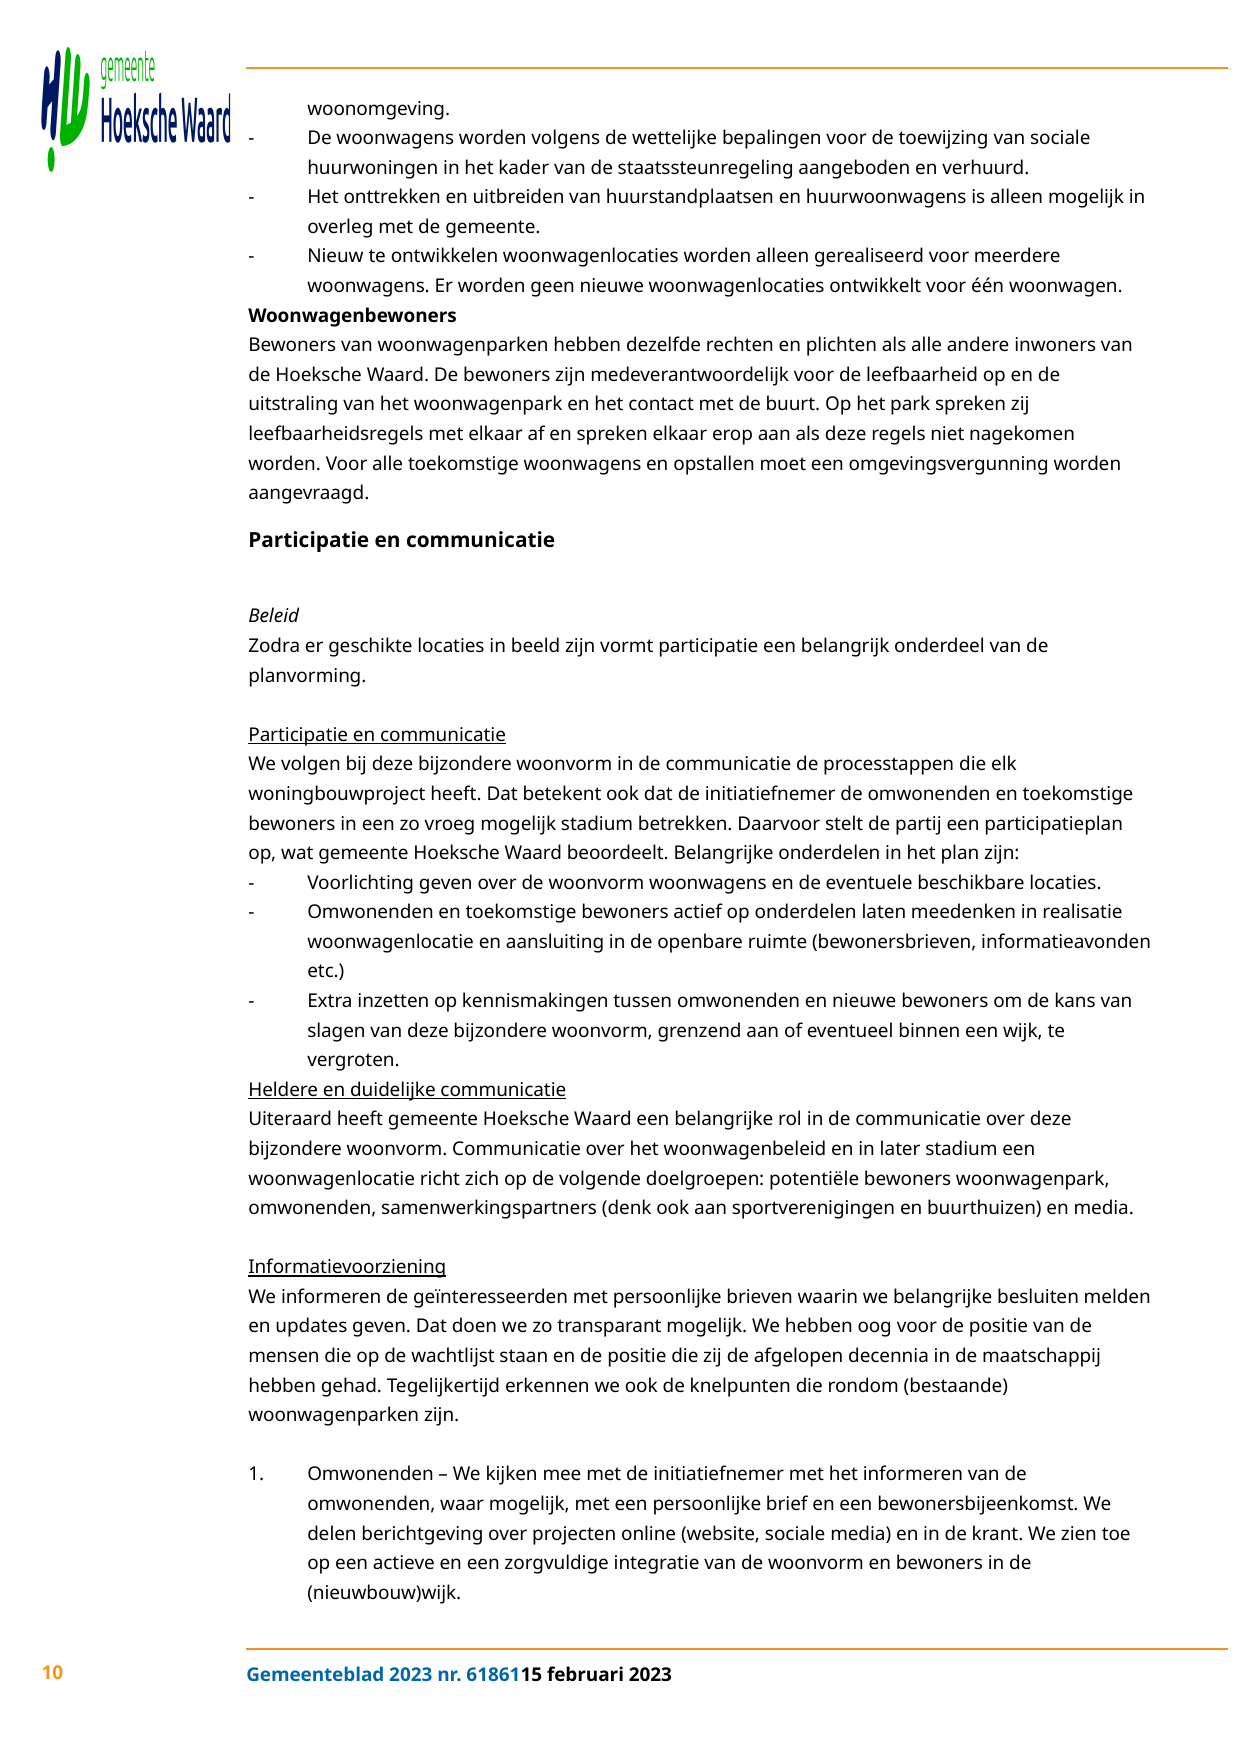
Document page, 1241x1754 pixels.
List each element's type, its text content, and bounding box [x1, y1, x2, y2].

text Uiteraard heeft gemeente Hoeksche Waard een belangrijke rol in de communicatie over deze bijzondere woonvorm. Communicatie over het woonwagenbeleid en in later stadium een woonwagenlocatie richt zich op de volgende doelgroepen: potentiële bewoners woonwagenpark, omwonenden, samenwerkingspartners (denk ook aan sportverenigingen en buurthuizen) en media. [248, 1106, 1152, 1220]
text We volgen bij deze bijzondere woonvorm in de communicatie de processtappen die elk woningbouwproject heeft. Dat betekent ook dat de initiatiefnemer de omwonenden en toekomstige bewoners in een zo vroeg mogelijk stadium betrekken. Daarvoor stelt de partij een participatieplan op, wat gemeente Hoeksche Waard beoordeelt. Belangrijke onderdelen in het plan zijn: [248, 751, 1152, 865]
list woonomgeving. [248, 95, 1152, 121]
text We informeren de geïnteresseerden met persoonlijke brieven waarin we belangrijke besluiten melden en updates geven. Dat doen we zo transparant mogelijk. We hebben oog voor de positie van de mensen die op de wachtlijst staan en de positie die zij de afgelopen decennia in de maatschappij hebben gehad. Tegelijkertijd erkennen we ook de knelpunten die rondom (bestaande) woonwagenparken zijn. [248, 1283, 1152, 1427]
text Informatievoorziening [248, 1253, 1152, 1279]
text Zodra er geschikte locaties in beeld zijn vormt participatie een belangrijk onderdeel van de planvorming. [248, 632, 1152, 688]
text Beleid [248, 603, 1152, 628]
list Nieuw te ontwikkelen woonwagenlocaties worden alleen gerealiseerd voor meerdere woonwagens. Er worden geen nieuwe woonwagenlocaties ontwikkelt voor één woonwagen. [248, 243, 1152, 298]
list Omwonenden – We kijken mee met de initiatiefnemer met het informeren van de omwonenden, waar mogelijk, met een persoonlijke brief en een bewonersbijeenkomst. We delen berichtgeving over projecten online (website, sociale media) en in de krant. We zien toe op een actieve en een zorgvuldige integratie van de woonvorm en bewoners in de (nieuwbouw)wijk. [248, 1461, 1152, 1605]
list De woonwagens worden volgens de wettelijke bepalingen voor de toewijzing van sociale huurwoningen in het kader van de staatssteunregeling aangeboden en verhuurd. [248, 124, 1152, 180]
list Omwonenden en toekomstige bewoners actief op onderdelen laten meedenken in realisatie woonwagenlocatie en aansluiting in de openbare ruimte (bewonersbrieven, informatieavonden etc.) [248, 898, 1152, 983]
list Extra inzetten op kennismakingen tussen omwonenden en nieuwe bewoners om de kans van slagen van deze bijzondere woonvorm, grenzend aan of eventueel binnen een wijk, te vergroten. [248, 987, 1152, 1072]
picture [41, 47, 231, 172]
text Participatie en communicatie [248, 525, 1152, 553]
text Bewoners van woonwagenparken hebben dezelfde rechten en plichten als alle andere inwoners van de Hoeksche Waard. De bewoners zijn medeverantwoordelijk voor de leefbaarheid op en de uitstraling van het woonwagenpark en het contact met de buurt. Op het park spreken zij leefbaarheidsregels met elkaar af en spreken elkaar erop aan als deze regels niet nagekomen worden. Voor alle toekomstige woonwagens en opstallen moet een omgevingsvergunning worden aangevraagd. [248, 331, 1152, 505]
text Woonwagenbewoners [248, 302, 1152, 328]
list Het onttrekken en uitbreiden van huurstandplaatsen en huurwoonwagens is alleen mogelijk in overleg met de gemeente. [248, 183, 1152, 239]
list Voorlichting geven over de woonvorm woonwagens en de eventuele beschikbare locaties. [248, 869, 1152, 895]
text Participatie en communicatie [248, 721, 1152, 747]
text Heldere en duidelijke communicatie [248, 1076, 1152, 1102]
